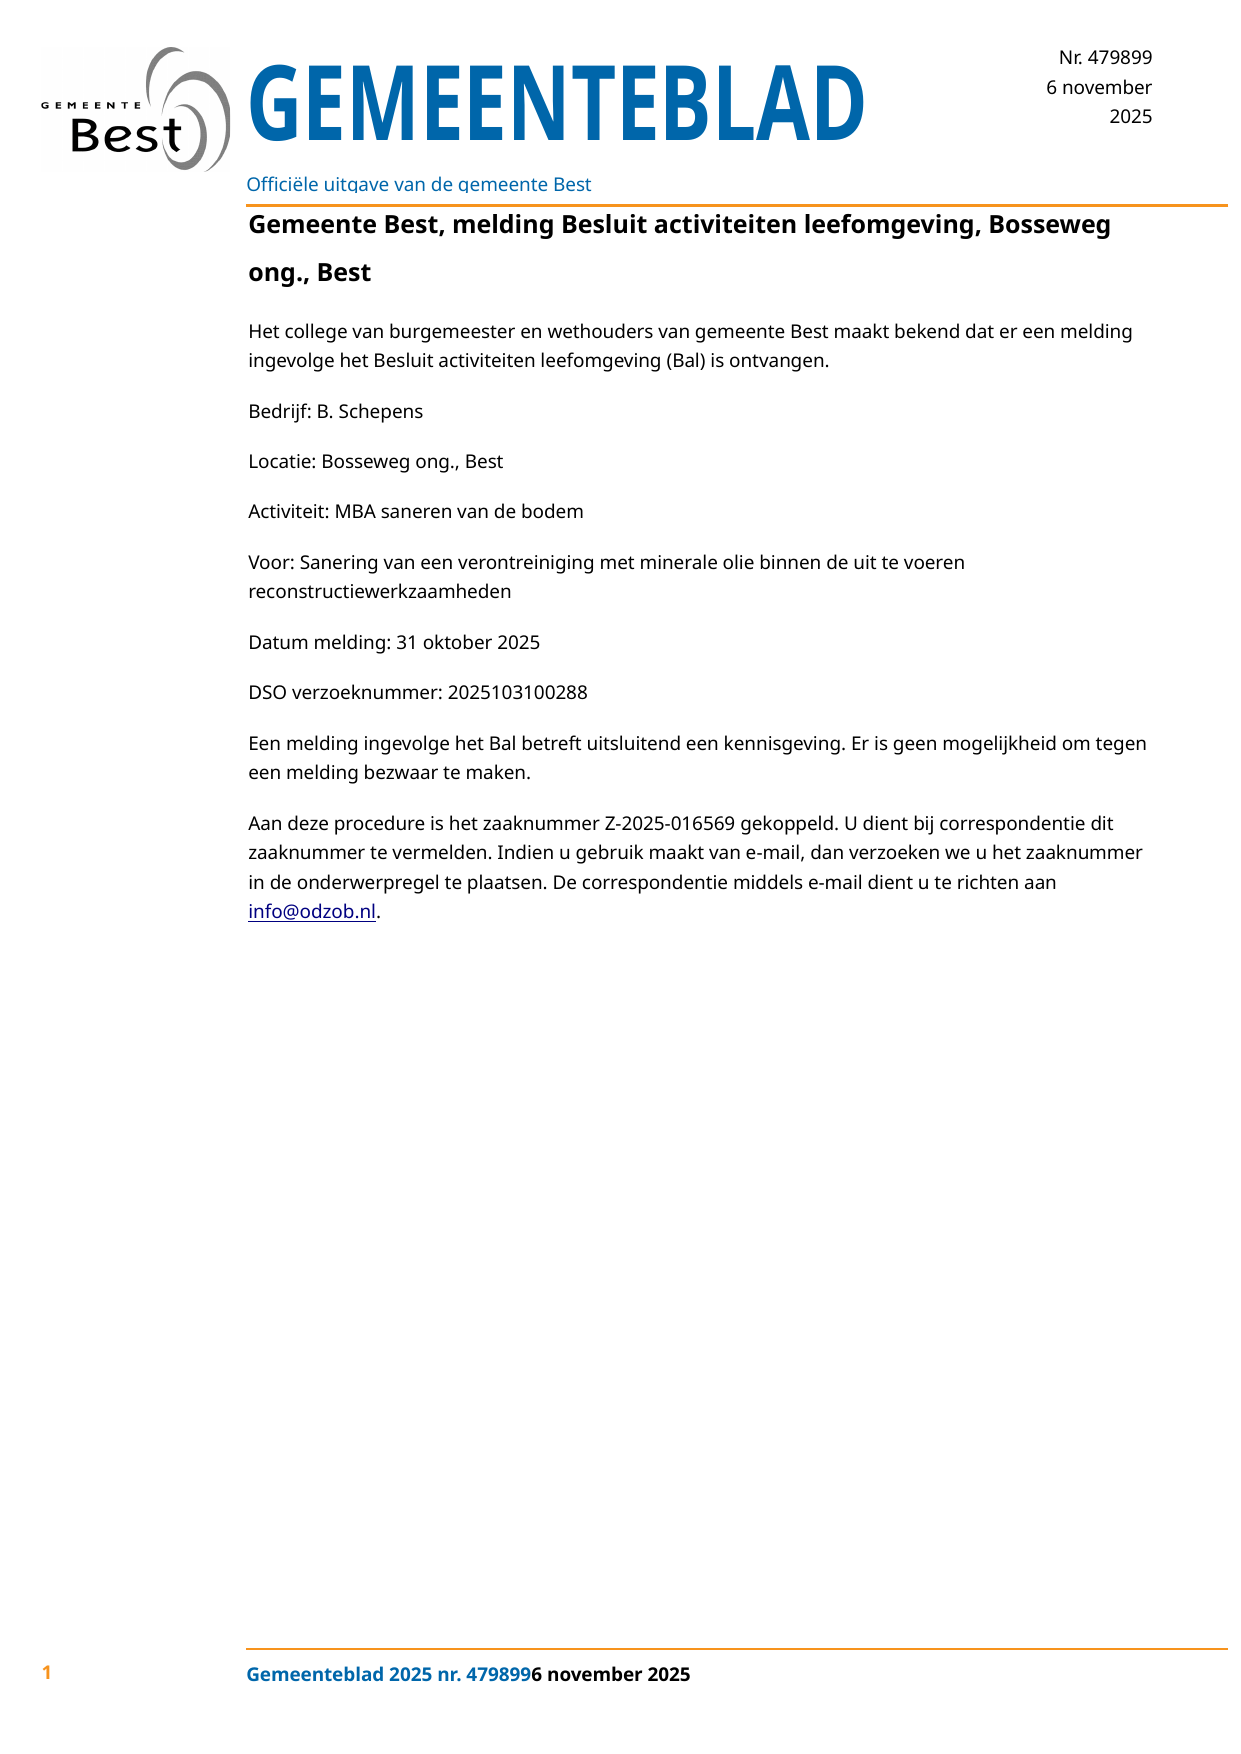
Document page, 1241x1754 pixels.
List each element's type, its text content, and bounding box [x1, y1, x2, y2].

text Activiteit: MBA saneren van de bodem [248, 499, 1152, 524]
text Voor: Sanering van een verontreiniging met minerale olie binnen de uit te voeren reconstructiewerkzaamheden [248, 549, 1152, 604]
text Bedrijf: B. Schepens [248, 398, 1152, 424]
text Een melding ingevolge het Bal betreft uitsluitend een kennisgeving. Er is geen mogelijkheid om tegen een melding bezwaar te maken. [248, 730, 1152, 785]
text Datum melding: 31 oktober 2025 [248, 629, 1152, 655]
text Aan deze procedure is het zaaknummer Z-2025-016569 gekoppeld. U dient bij correspondentie dit zaaknummer te vermelden. Indien u gebruik maakt van e-mail, dan verzoeken we u het zaaknummer in de onderwerpregel te plaatsen. De correspondentie middels e-mail dient u te richten aan info@odzob.nl. [248, 810, 1152, 924]
text Locatie: Bosseweg ong., Best [248, 448, 1152, 474]
text Gemeente Best, melding Besluit activiteiten leefomgeving, Bosseweg ong., Best [248, 207, 1152, 288]
picture [41, 47, 231, 172]
text Het college van burgemeester en wethouders van gemeente Best maakt bekend dat er een melding ingevolge het Besluit activiteiten leefomgeving (Bal) is ontvangen. [248, 318, 1152, 373]
text DSO verzoeknummer: 2025103100288 [248, 679, 1152, 705]
